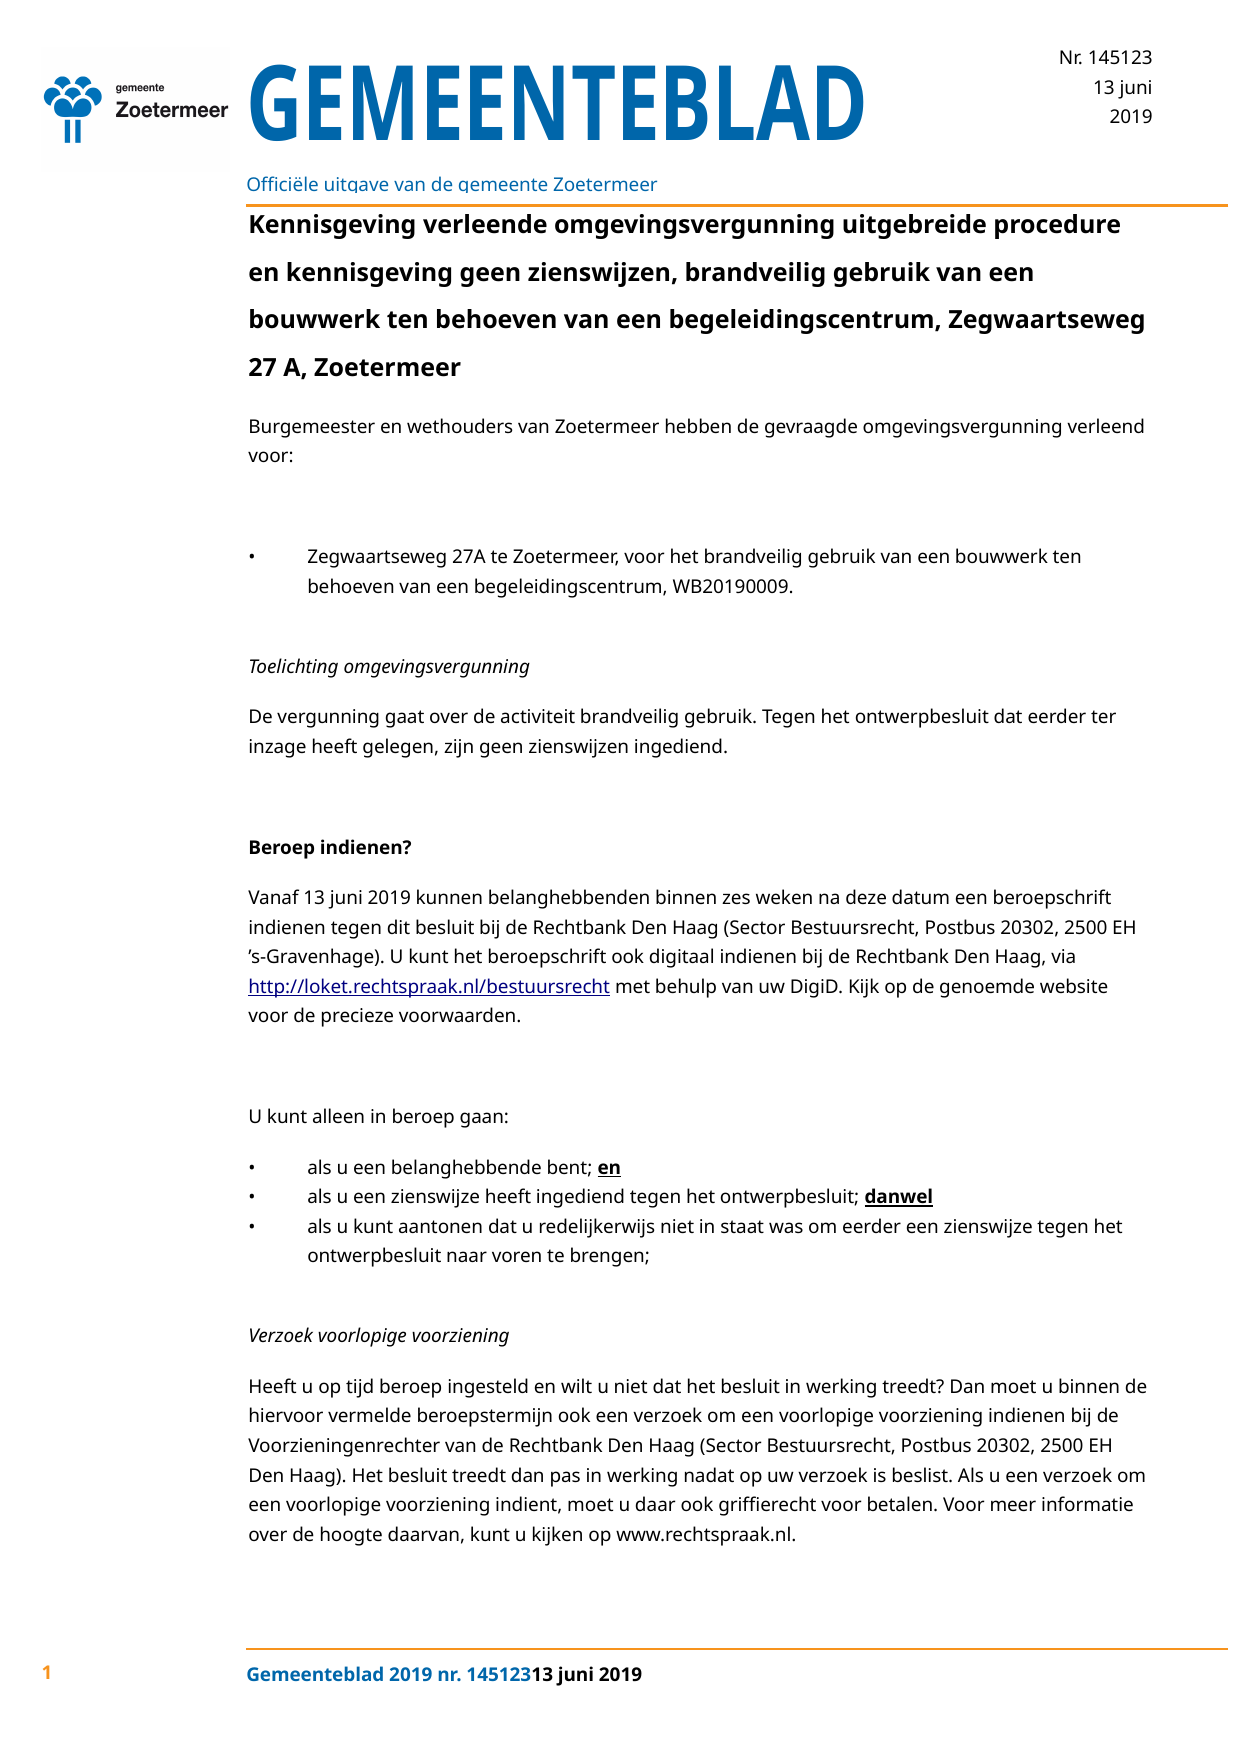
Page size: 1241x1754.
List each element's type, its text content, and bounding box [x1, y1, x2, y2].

text Beroep indienen? [248, 834, 1152, 860]
list als u kunt aantonen dat u redelijkerwijs niet in staat was om eerder een zienswijze tegen het ontwerpbesluit naar voren te brengen; [248, 1213, 1152, 1268]
text Vanaf 13 juni 2019 kunnen belanghebbenden binnen zes weken na deze datum een beroepschrift indienen tegen dit besluit bij de Rechtbank Den Haag (Sector Bestuursrecht, Postbus 20302, 2500 EH ’s-Gravenhage). U kunt het beroepschrift ook digitaal indienen bij de Rechtbank Den Haag, via http://loket.rechtspraak.nl/bestuursrecht met behulp van uw DigiD. Kijk op de genoemde website voor de precieze voorwaarden. [248, 884, 1152, 1028]
text U kunt alleen in beroep gaan: [248, 1103, 1152, 1129]
text Kennisgeving verleende omgevingsvergunning uitgebreide procedure en kennisgeving geen zienswijzen, brandveilig gebruik van een bouwwerk ten behoeven van een begeleidingscentrum, Zegwaartseweg 27 A, Zoetermeer [248, 207, 1152, 384]
list als u een zienswijze heeft ingediend tegen het ontwerpbesluit; danwel [248, 1183, 1152, 1209]
text Burgemeester en wethouders van Zoetermeer hebben de gevraagde omgevingsvergunning verleend voor: [248, 413, 1152, 468]
text Heeft u op tijd beroep ingesteld en wilt u niet dat het besluit in werking treedt? Dan moet u binnen de hiervoor vermelde beroepstermijn ook een verzoek om een voorlopige voorziening indienen bij de Voorzieningenrechter van de Rechtbank Den Haag (Sector Bestuursrecht, Postbus 20302, 2500 EH Den Haag). Het besluit treedt dan pas in werking nadat op uw verzoek is beslist. Als u een verzoek om een voorlopige voorziening indient, moet u daar ook griffierecht voor betalen. Voor meer informatie over de hoogte daarvan, kunt u kijken op www.rechtspraak.nl. [248, 1373, 1152, 1547]
text Toelichting omgevingsvergunning [248, 653, 1152, 679]
text Verzoek voorlopige voorziening [248, 1323, 1152, 1348]
list als u een belanghebbende bent; en [248, 1154, 1152, 1180]
text De vergunning gaat over de activiteit brandveilig gebruik. Tegen het ontwerpbesluit dat eerder ter inzage heeft gelegen, zijn geen zienswijzen ingediend. [248, 703, 1152, 759]
picture [41, 47, 231, 172]
list Zegwaartseweg 27A te Zoetermeer, voor het brandveilig gebruik van een bouwwerk ten behoeven van een begeleidingscentrum, WB20190009. [248, 543, 1152, 599]
